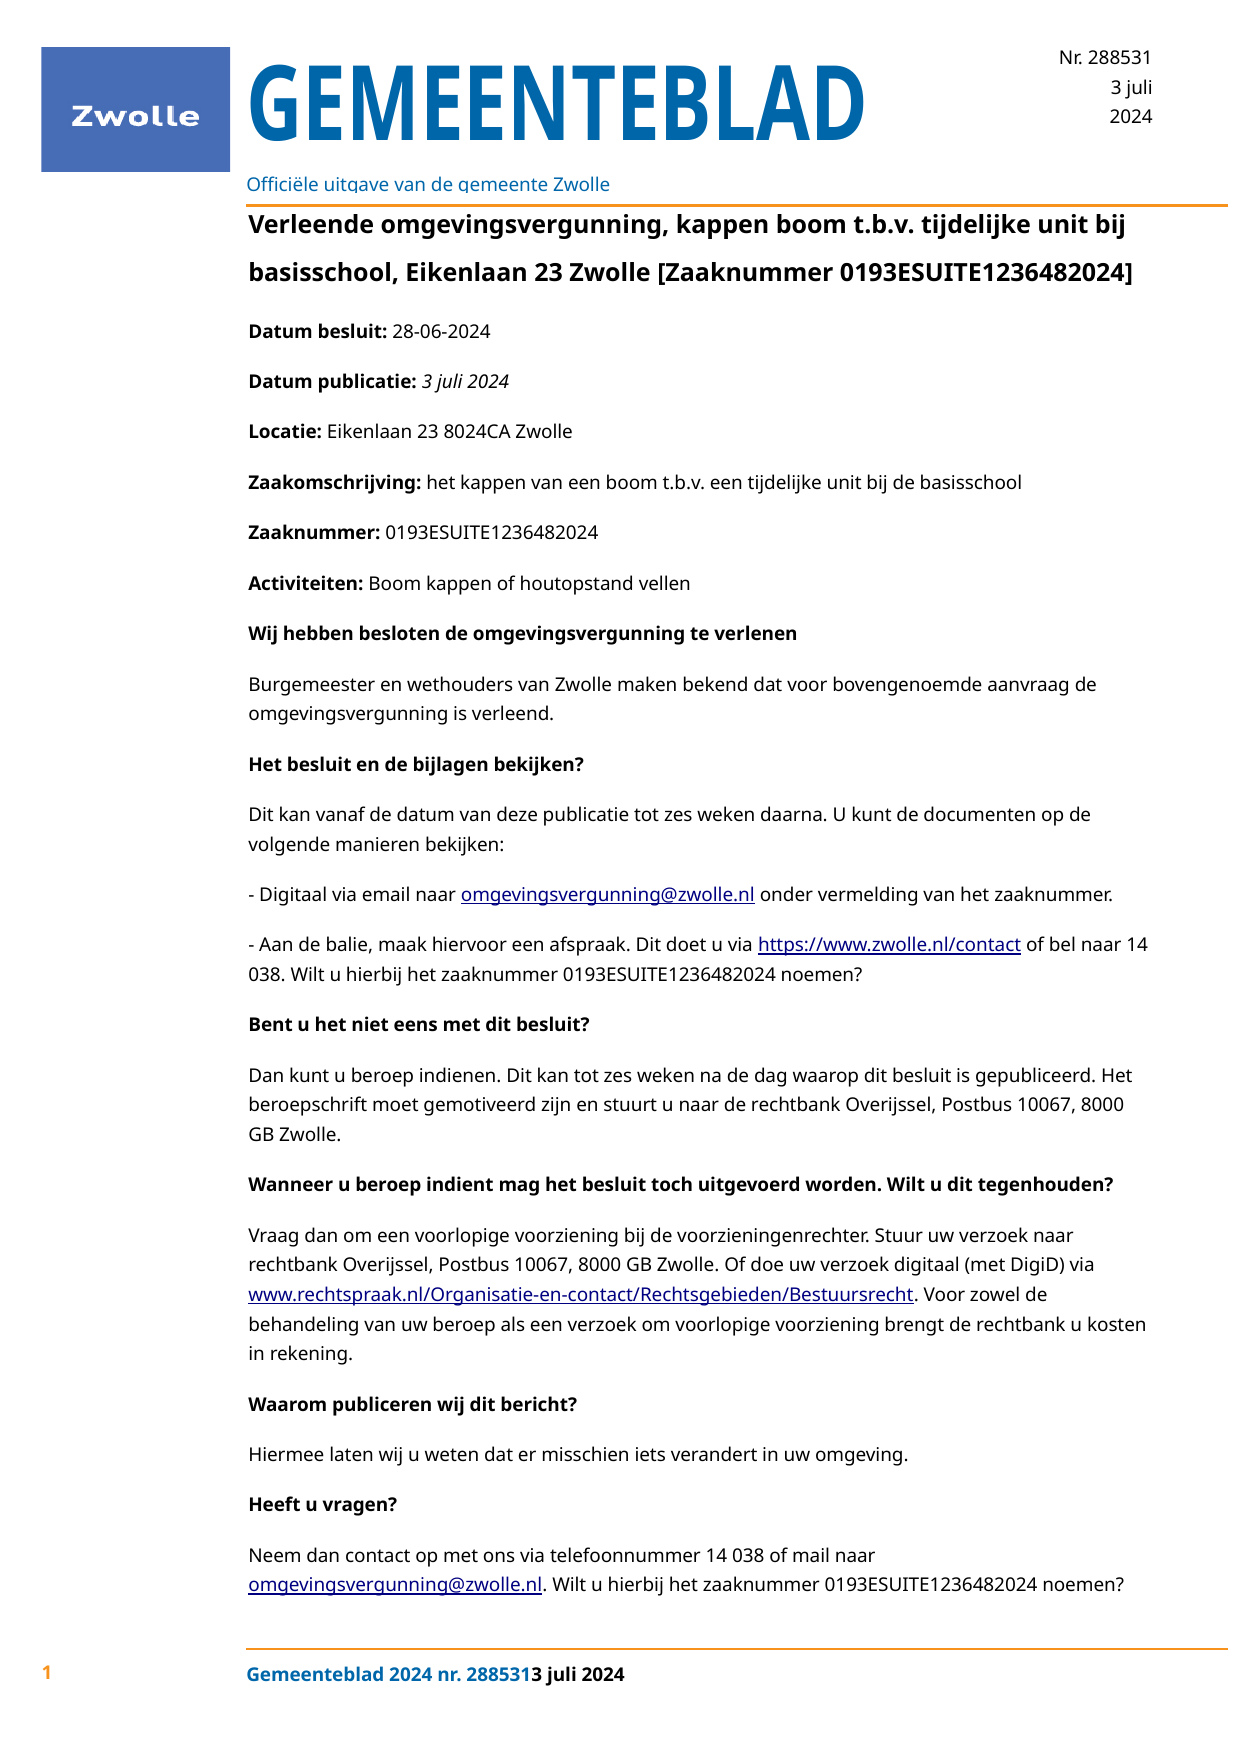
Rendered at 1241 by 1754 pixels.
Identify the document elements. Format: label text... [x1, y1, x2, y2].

text Vraag dan om een voorlopige voorziening bij de voorzieningenrechter. Stuur uw verzoek naar rechtbank Overijssel, Postbus 10067, 8000 GB Zwolle. Of doe uw verzoek digitaal (met DigiD) via www.rechtspraak.nl/Organisatie-en-contact/Rechtsgebieden/Bestuursrecht. Voor zowel de behandeling van uw beroep als een verzoek om voorlopige voorziening brengt de rechtbank u kosten in rekening. [248, 1222, 1152, 1366]
text Burgemeester en wethouders van Zwolle maken bekend dat voor bovengenoemde aanvraag de omgevingsvergunning is verleend. [248, 671, 1152, 726]
text Het besluit en de bijlagen bekijken? [248, 751, 1152, 777]
text Wij hebben besloten de omgevingsvergunning te verlenen [248, 620, 1152, 646]
text Neem dan contact op met ons via telefoonnummer 14 038 of mail naar omgevingsvergunning@zwolle.nl. Wilt u hierbij het zaaknummer 0193ESUITE1236482024 noemen? [248, 1542, 1152, 1597]
text Datum besluit: 28-06-2024 [248, 318, 1152, 344]
text Hiermee laten wij u weten dat er misschien iets verandert in uw omgeving. [248, 1441, 1152, 1467]
text Wanneer u beroep indient mag het besluit toch uitgevoerd worden. Wilt u dit tegenhouden? [248, 1172, 1152, 1197]
text Bent u het niet eens met dit besluit? [248, 1012, 1152, 1037]
text Zaaknummer: 0193ESUITE1236482024 [248, 519, 1152, 545]
text Heeft u vragen? [248, 1492, 1152, 1517]
text Datum publicatie: 3 juli 2024 [248, 368, 1152, 394]
picture [41, 47, 231, 172]
text Dan kunt u beroep indienen. Dit kan tot zes weken na de dag waarop dit besluit is gepubliceerd. Het beroepschrift moet gemotiveerd zijn en stuurt u naar de rechtbank Overijssel, Postbus 10067, 8000 GB Zwolle. [248, 1062, 1152, 1147]
text Verleende omgevingsvergunning, kappen boom t.b.v. tijdelijke unit bij basisschool, Eikenlaan 23 Zwolle [Zaaknummer 0193ESUITE1236482024] [248, 207, 1152, 288]
text Zaakomschrijving: het kappen van een boom t.b.v. een tijdelijke unit bij de basisschool [248, 469, 1152, 495]
text Waarom publiceren wij dit bericht? [248, 1391, 1152, 1417]
text - Aan de balie, maak hiervoor een afspraak. Dit doet u via https://www.zwolle.nl/contact of bel naar 14 038. Wilt u hierbij het zaaknummer 0193ESUITE1236482024 noemen? [248, 932, 1152, 987]
text Activiteiten: Boom kappen of houtopstand vellen [248, 570, 1152, 596]
text Dit kan vanaf de datum van deze publicatie tot zes weken daarna. U kunt de documenten op de volgende manieren bekijken: [248, 801, 1152, 857]
text Locatie: Eikenlaan 23 8024CA Zwolle [248, 419, 1152, 444]
text - Digitaal via email naar omgevingsvergunning@zwolle.nl onder vermelding van het zaaknummer. [248, 881, 1152, 907]
